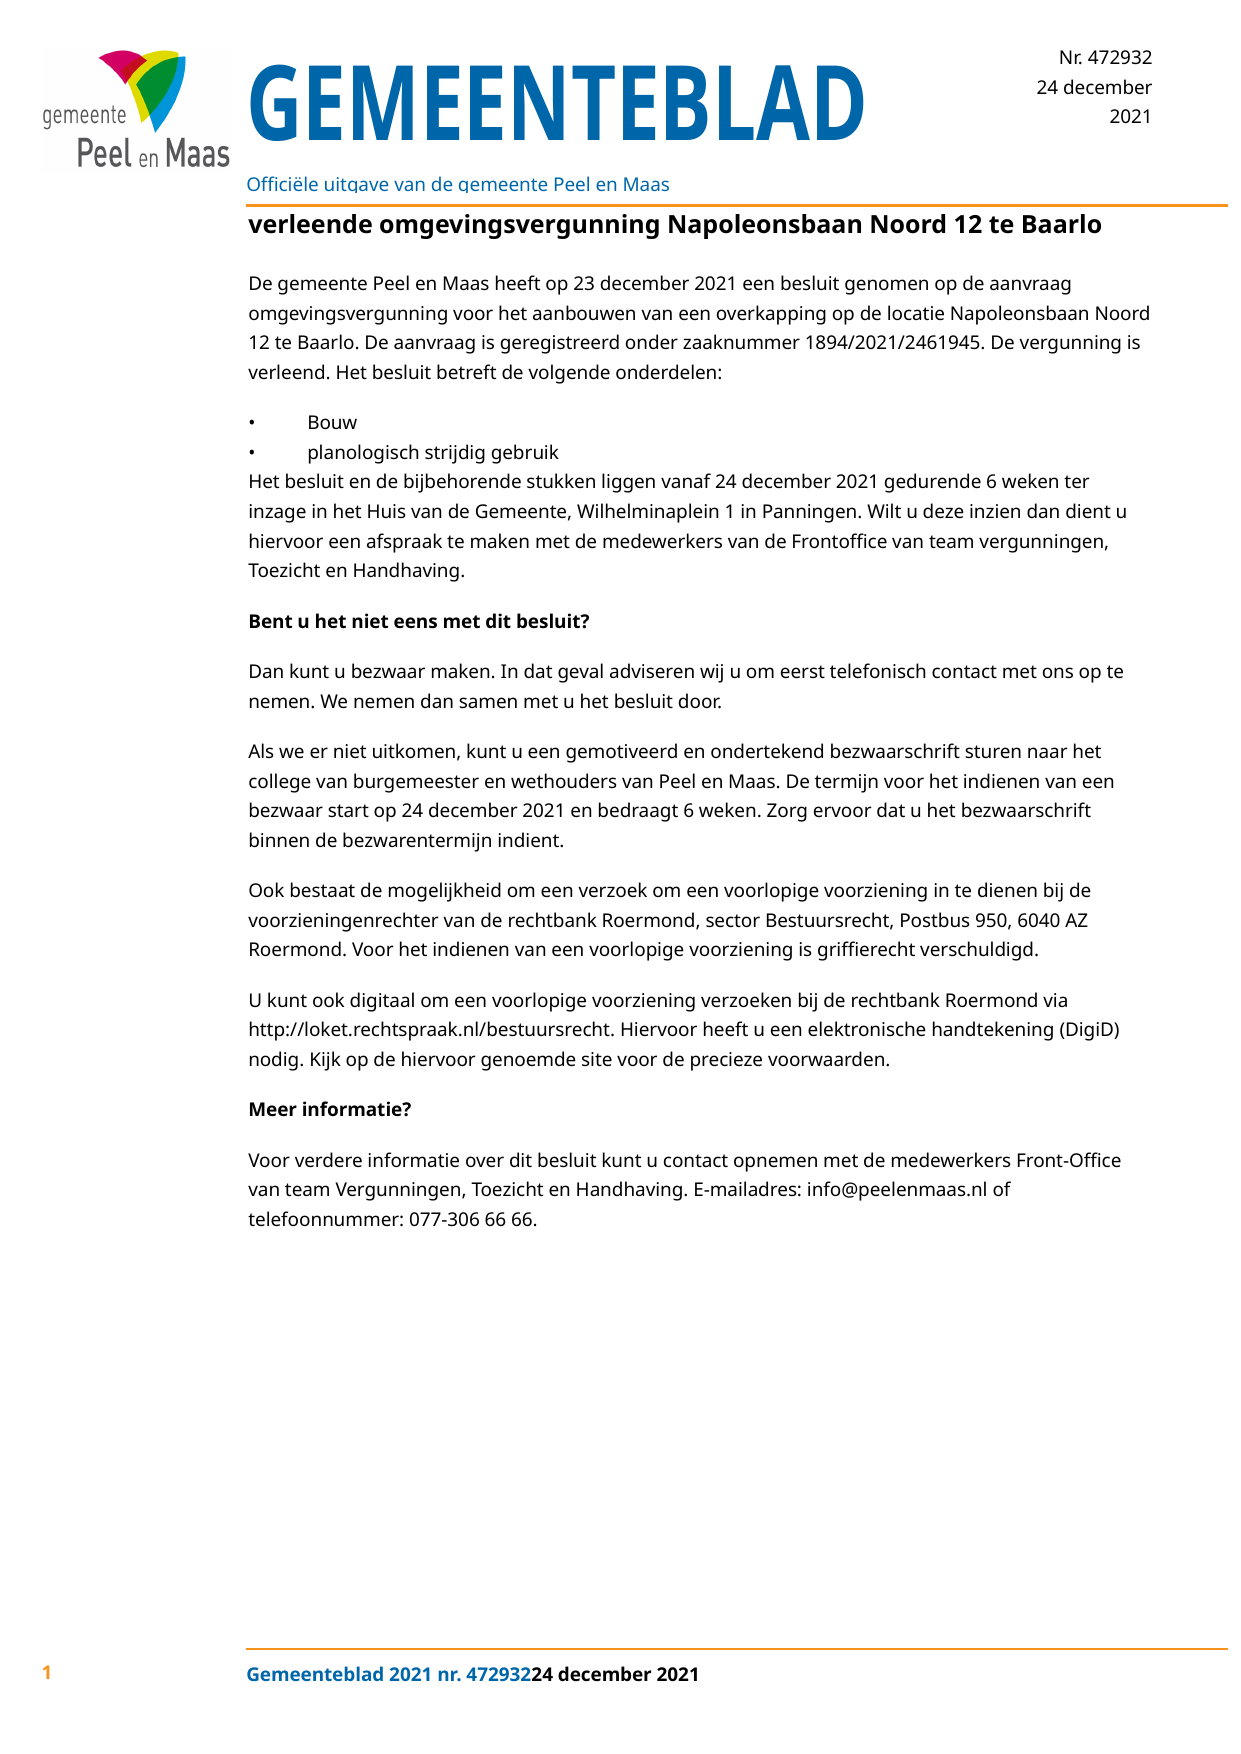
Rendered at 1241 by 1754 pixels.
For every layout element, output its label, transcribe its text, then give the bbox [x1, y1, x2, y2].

text De gemeente Peel en Maas heeft op 23 december 2021 een besluit genomen op de aanvraag omgevingsvergunning voor het aanbouwen van een overkapping op de locatie Napoleonsbaan Noord 12 te Baarlo. De aanvraag is geregistreerd onder zaaknummer 1894/2021/2461945. De vergunning is verleend. Het besluit betreft de volgende onderdelen: [248, 270, 1152, 385]
text Meer informatie? [248, 1097, 1152, 1122]
text U kunt ook digitaal om een voorlopige voorziening verzoeken bij de rechtbank Roermond via http://loket.rechtspraak.nl/bestuursrecht. Hiervoor heeft u een elektronische handtekening (DigiD) nodig. Kijk op de hiervoor genoemde site voor de precieze voorwaarden. [248, 987, 1152, 1072]
text Voor verdere informatie over dit besluit kunt u contact opnemen met de medewerkers Front-Office van team Vergunningen, Toezicht en Handhaving. E-mailadres: info@peelenmaas.nl of telefoonnummer: 077-306 66 66. [248, 1147, 1152, 1232]
text Ook bestaat de mogelijkheid om een verzoek om een voorlopige voorziening in te dienen bij de voorzieningenrechter van de rechtbank Roermond, sector Bestuursrecht, Postbus 950, 6040 AZ Roermond. Voor het indienen van een voorlopige voorziening is griffierecht verschuldigd. [248, 877, 1152, 962]
text Bent u het niet eens met dit besluit? [248, 608, 1152, 633]
text Dan kunt u bezwaar maken. In dat geval adviseren wij u om eerst telefonisch contact met ons op te nemen. We nemen dan samen met u het besluit door. [248, 658, 1152, 713]
text Als we er niet uitkomen, kunt u een gemotiveerd en ondertekend bezwaarschrift sturen naar het college van burgemeester en wethouders van Peel en Maas. De termijn voor het indienen van een bezwaar start op 24 december 2021 en bedraagt 6 weken. Zorg ervoor dat u het bezwaarschrift binnen de bezwarentermijn indient. [248, 738, 1152, 853]
picture [41, 47, 231, 172]
text verleende omgevingsvergunning Napoleonsbaan Noord 12 te Baarlo [248, 207, 1152, 241]
list planologisch strijdig gebruik [248, 439, 1152, 465]
text Het besluit en de bijbehorende stukken liggen vanaf 24 december 2021 gedurende 6 weken ter inzage in het Huis van de Gemeente, Wilhelminaplein 1 in Panningen. Wilt u deze inzien dan dient u hiervoor een afspraak te maken met de medewerkers van de Frontoffice van team vergunningen, Toezicht en Handhaving. [248, 469, 1152, 583]
list Bouw [248, 409, 1152, 435]
